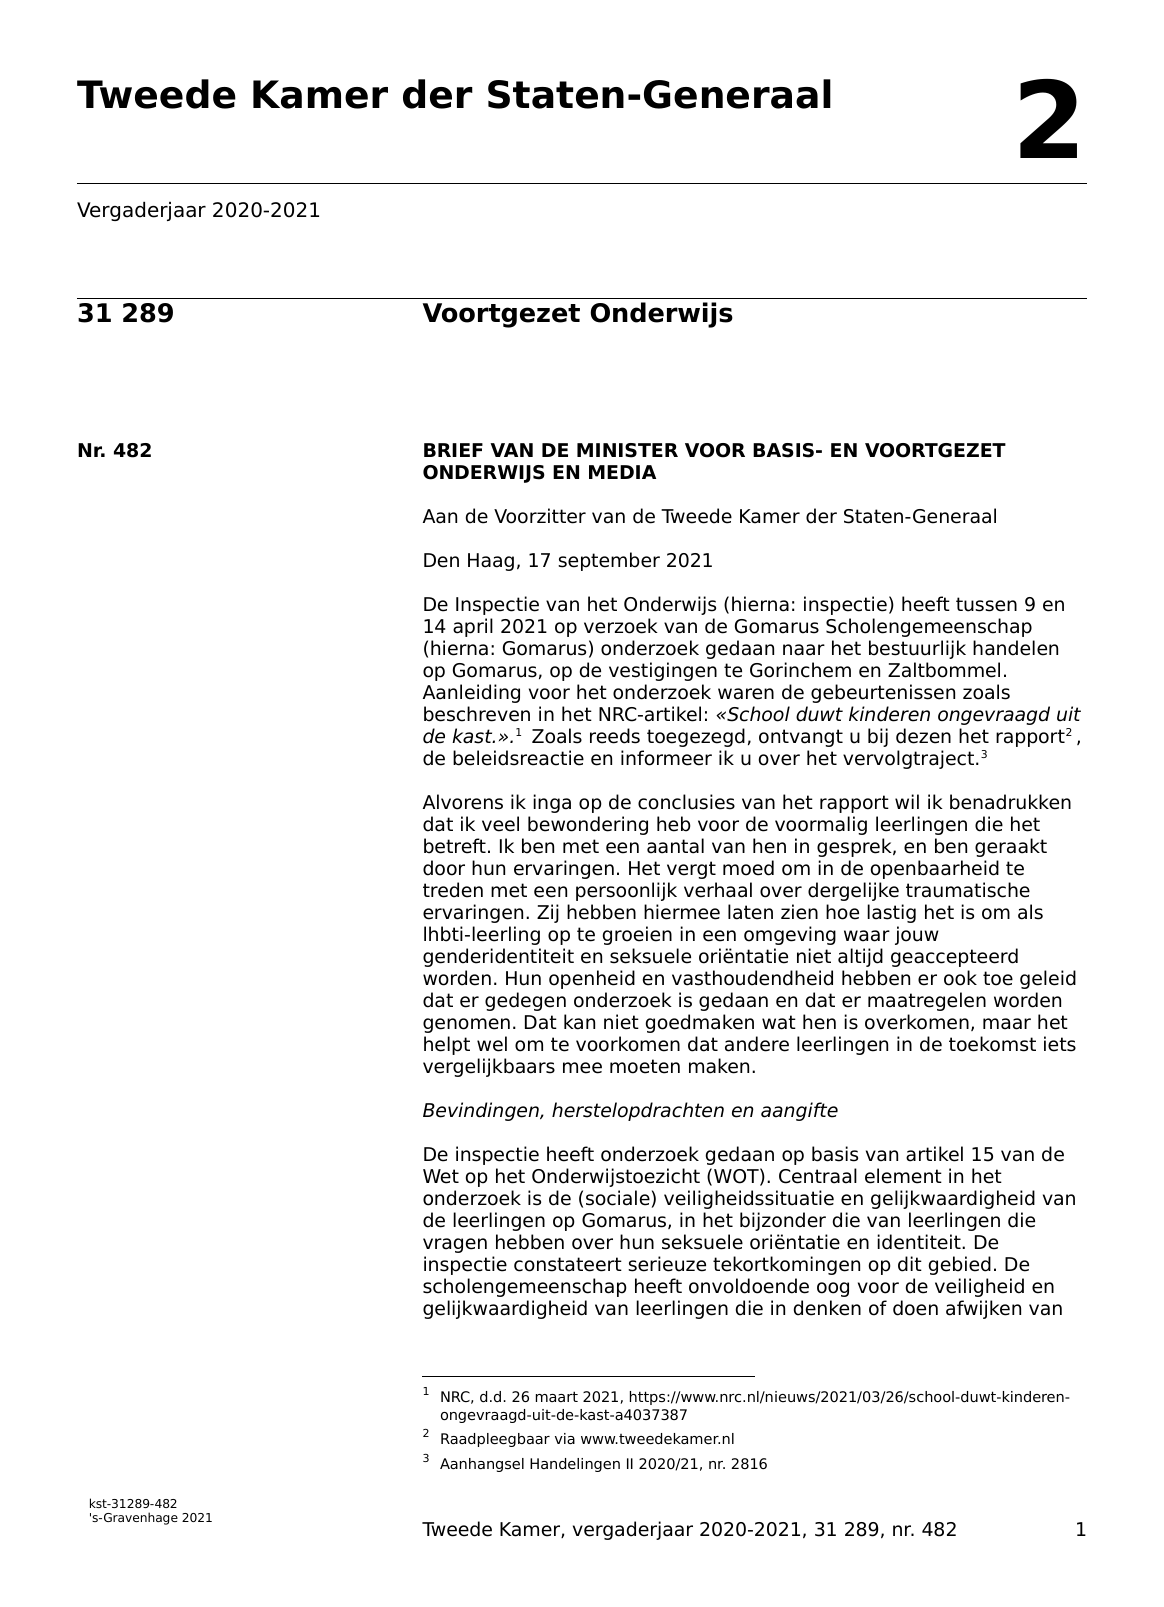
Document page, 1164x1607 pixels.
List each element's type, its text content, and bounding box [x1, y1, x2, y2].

table_header Tweede Kamer der Staten-Generaal [77, 59, 886, 183]
subtitle Bevindingen, herstelopdrachten en aangifte [422, 1100, 1087, 1122]
table_cell Vergaderjaar 2020-2021 [77, 184, 1087, 298]
subtitle Nr. 482 BRIEF VAN DE MINISTER VOOR BASIS- EN VOORTGEZET ONDERWIJS EN MEDIA [77, 440, 1087, 484]
text 's-Gravenhage 2021 [88, 1511, 323, 1525]
text Aan de Voorzitter van de Tweede Kamer der Staten-Generaal [422, 506, 1087, 528]
text De Inspectie van het Onderwijs (hierna: inspectie) heeft tussen 9 en 14 april 2021 op verzoek van de Gomarus Scholengemeenschap (hierna: Gomarus) onderzoek gedaan naar het bestuurlijk handelen op Gomarus, op de vestigingen te Gorinchem en Zaltbommel. Aanleiding voor het onderzoek waren de gebeurtenissen zoals beschreven in het NRC-artikel: «School duwt kinderen ongevraagd uit de kast.». Zoals reeds toegezegd, ontvangt u bij dezen het rapport, de beleidsreactie en informeer ik u over het vervolgtraject. [422, 594, 1087, 770]
text Raadpleegbaar via www.tweedekamer.nl [422, 1427, 1087, 1449]
text Alvorens ik inga op de conclusies van het rapport wil ik benadrukken dat ik veel bewondering heb voor de voormalig leerlingen die het betreft. Ik ben met een aantal van hen in gesprek, en ben geraakt door hun ervaringen. Het vergt moed om in de openbaarheid te treden met een persoonlijk verhaal over dergelijke traumatische ervaringen. Zij hebben hiermee laten zien hoe lastig het is om als lhbti-leerling op te groeien in een omgeving waar jouw genderidentiteit en seksuele oriëntatie niet altijd geaccepteerd worden. Hun openheid en vasthoudendheid hebben er ook toe geleid dat er gedegen onderzoek is gedaan en dat er maatregelen worden genomen. Dat kan niet goedmaken wat hen is overkomen, maar het helpt wel om te voorkomen dat andere leerlingen in de toekomst iets vergelijkbaars mee moeten maken. [422, 792, 1087, 1078]
text kst-31289-482 [88, 1497, 323, 1511]
subtitle 31 289 Voortgezet Onderwijs [77, 299, 1087, 329]
table_header 2 [886, 59, 1087, 183]
text NRC, d.d. 26 maart 2021, https://www.nrc.nl/nieuws/2021/03/26/school-duwt-kinderen-ongevraagd-uit-de-kast-a4037387 [422, 1385, 1087, 1424]
text De inspectie heeft onderzoek gedaan op basis van artikel 15 van de Wet op het Onderwijstoezicht (WOT). Centraal element in het onderzoek is de (sociale) veiligheidssituatie en gelijkwaardigheid van de leerlingen op Gomarus, in het bijzonder die van leerlingen die vragen hebben over hun seksuele oriëntatie en identiteit. De inspectie constateert serieuze tekortkomingen op dit gebied. De scholengemeenschap heeft onvoldoende oog voor de veiligheid en gelijkwaardigheid van leerlingen die in denken of doen afwijken van [422, 1144, 1087, 1320]
text Den Haag, 17 september 2021 [422, 550, 1087, 572]
text Aanhangsel Handelingen II 2020/21, nr. 2816 [422, 1452, 1087, 1474]
